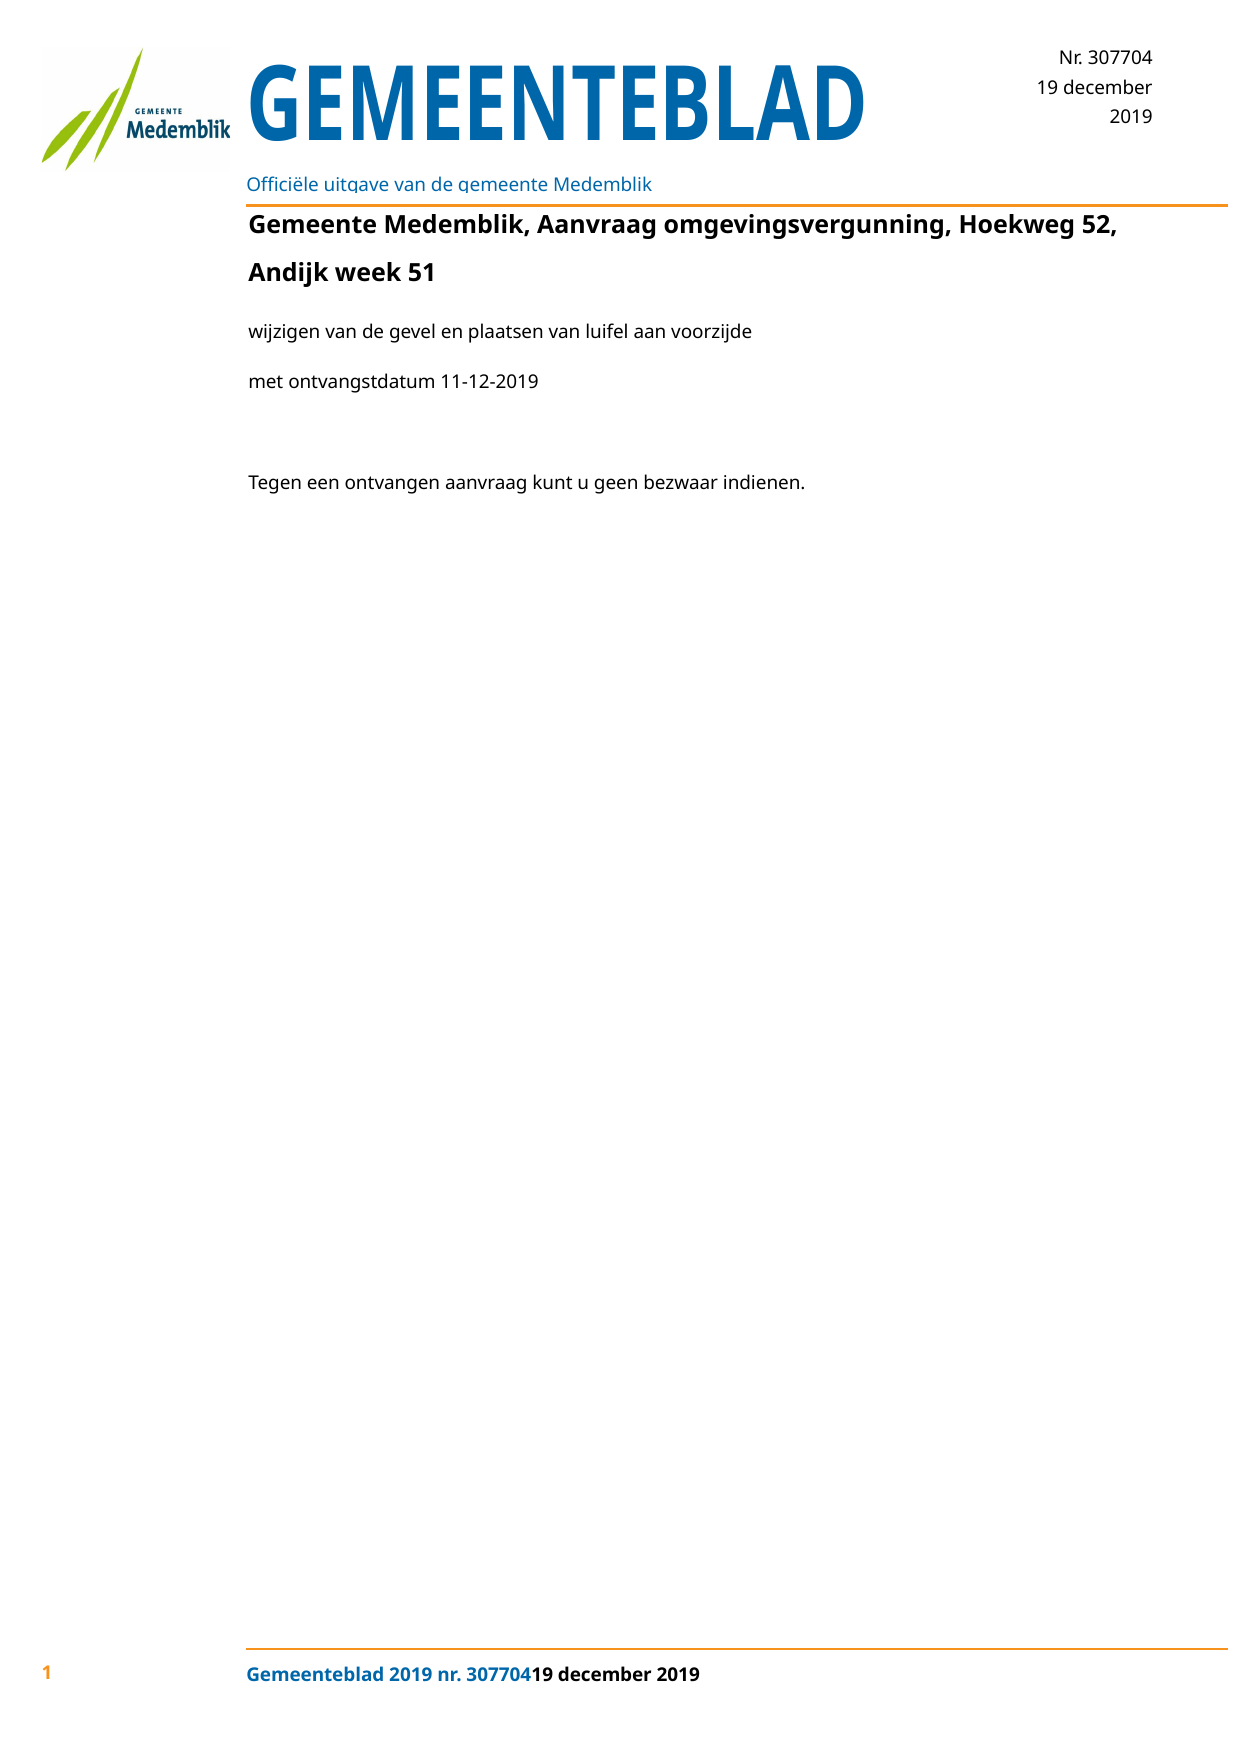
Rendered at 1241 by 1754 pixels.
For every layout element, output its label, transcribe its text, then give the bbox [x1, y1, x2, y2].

picture [41, 47, 231, 172]
text wijzigen van de gevel en plaatsen van luifel aan voorzijde [248, 318, 1152, 344]
text met ontvangstdatum 11-12-2019 [248, 368, 1152, 394]
text Tegen een ontvangen aanvraag kunt u geen bezwaar indienen. [248, 469, 1152, 495]
text Gemeente Medemblik, Aanvraag omgevingsvergunning, Hoekweg 52, Andijk week 51 [248, 207, 1152, 288]
